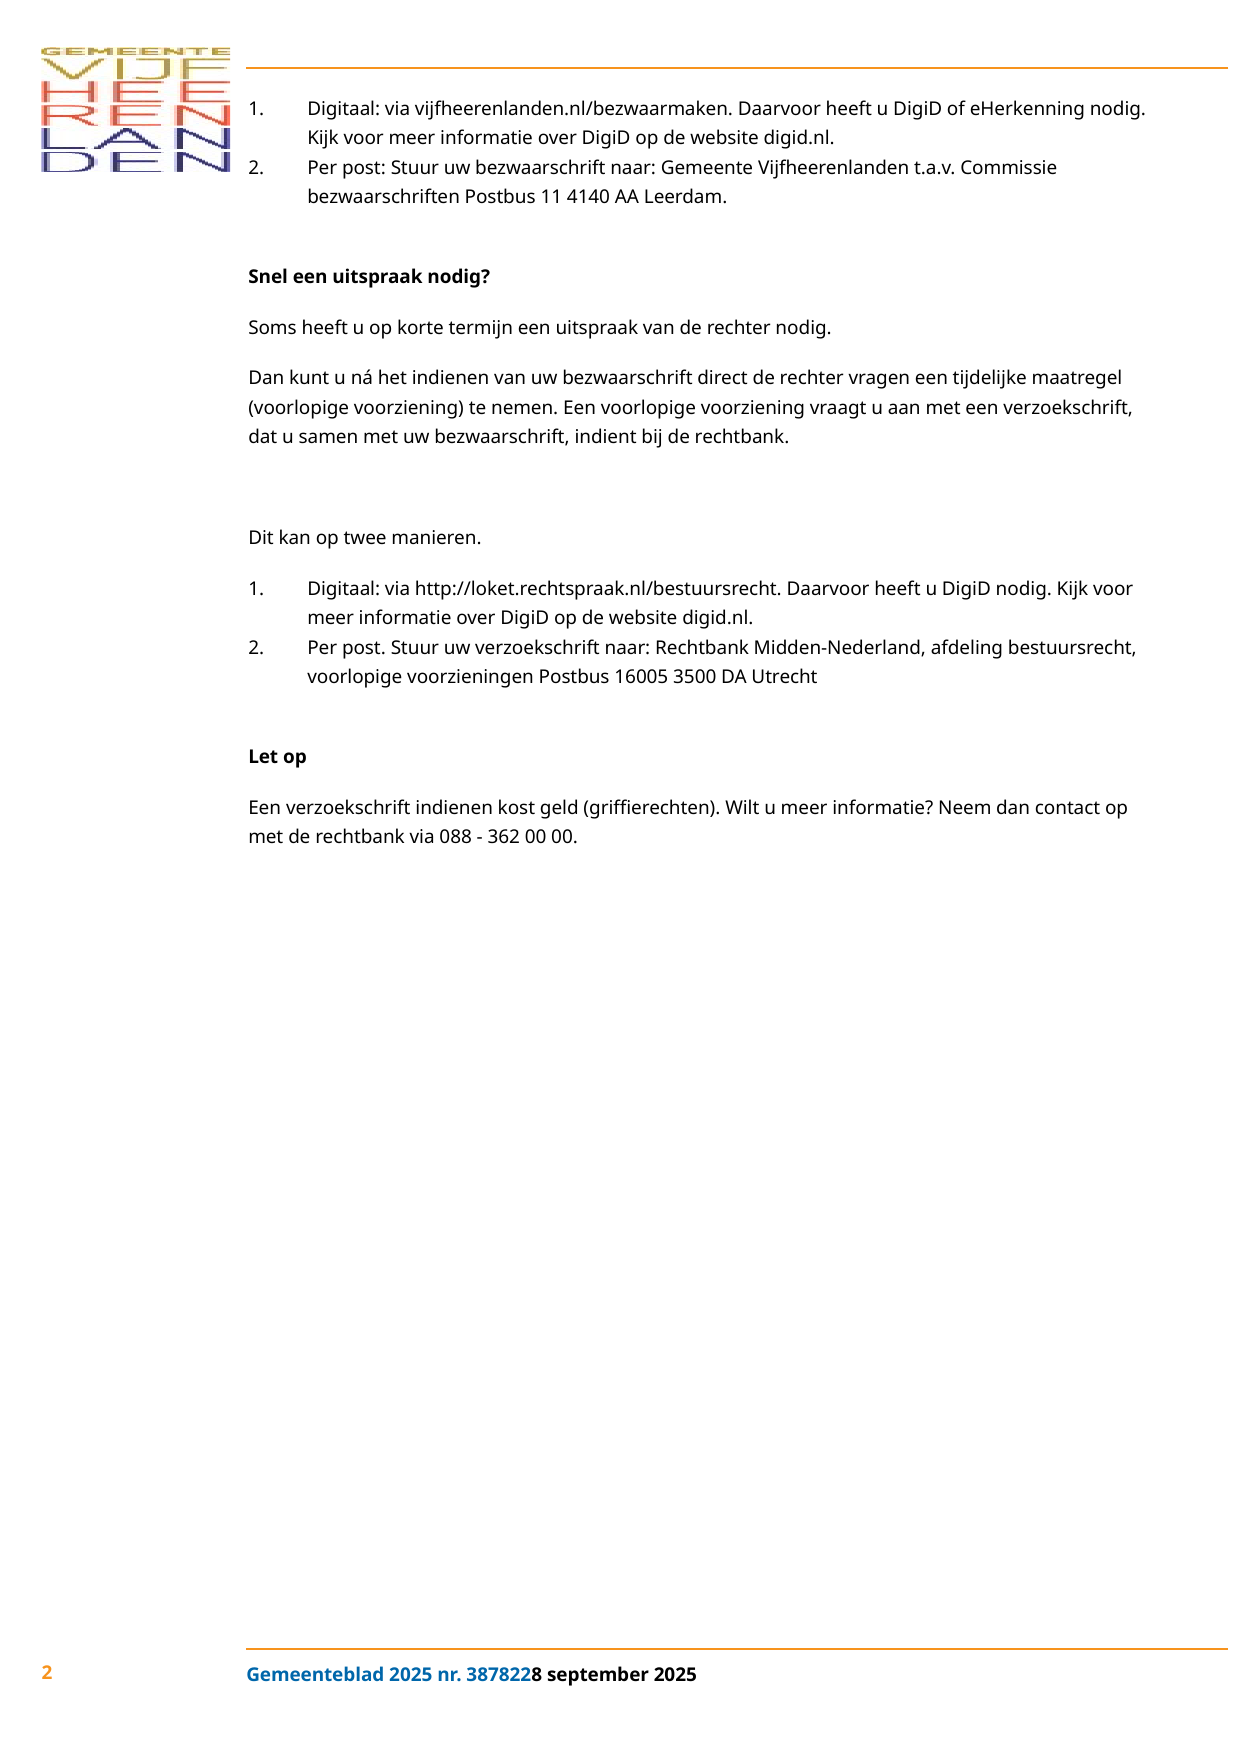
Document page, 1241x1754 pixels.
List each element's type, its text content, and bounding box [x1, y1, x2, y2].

text Snel een uitspraak nodig? [248, 263, 1152, 289]
list Per post: Stuur uw bezwaarschrift naar: Gemeente Vijfheerenlanden t.a.v. Commissie bezwaarschriften Postbus 11 4140 AA Leerdam. [248, 154, 1152, 209]
text Een verzoekschrift indienen kost geld (griffierechten). Wilt u meer informatie? Neem dan contact op met de rechtbank via 088 - 362 00 00. [248, 794, 1152, 849]
text Soms heeft u op korte termijn een uitspraak van de rechter nodig. [248, 314, 1152, 340]
list Digitaal: via vijfheerenlanden.nl/bezwaarmaken. Daarvoor heeft u DigiD of eHerkenning nodig. Kijk voor meer informatie over DigiD op de website digid.nl. [248, 95, 1152, 150]
list Per post. Stuur uw verzoekschrift naar: Rechtbank Midden-Nederland, afdeling bestuursrecht, voorlopige voorzieningen Postbus 16005 3500 DA Utrecht [248, 634, 1152, 689]
text Let op [248, 743, 1152, 769]
list Digitaal: via http://loket.rechtspraak.nl/bestuursrecht. Daarvoor heeft u DigiD nodig. Kijk voor meer informatie over DigiD op de website digid.nl. [248, 575, 1152, 630]
picture [41, 47, 231, 172]
text Dit kan op twee manieren. [248, 524, 1152, 550]
text Dan kunt u ná het indienen van uw bezwaarschrift direct de rechter vragen een tijdelijke maatregel (voorlopige voorziening) te nemen. Een voorlopige voorziening vraagt u aan met een verzoekschrift, dat u samen met uw bezwaarschrift, indient bij de rechtbank. [248, 364, 1152, 449]
